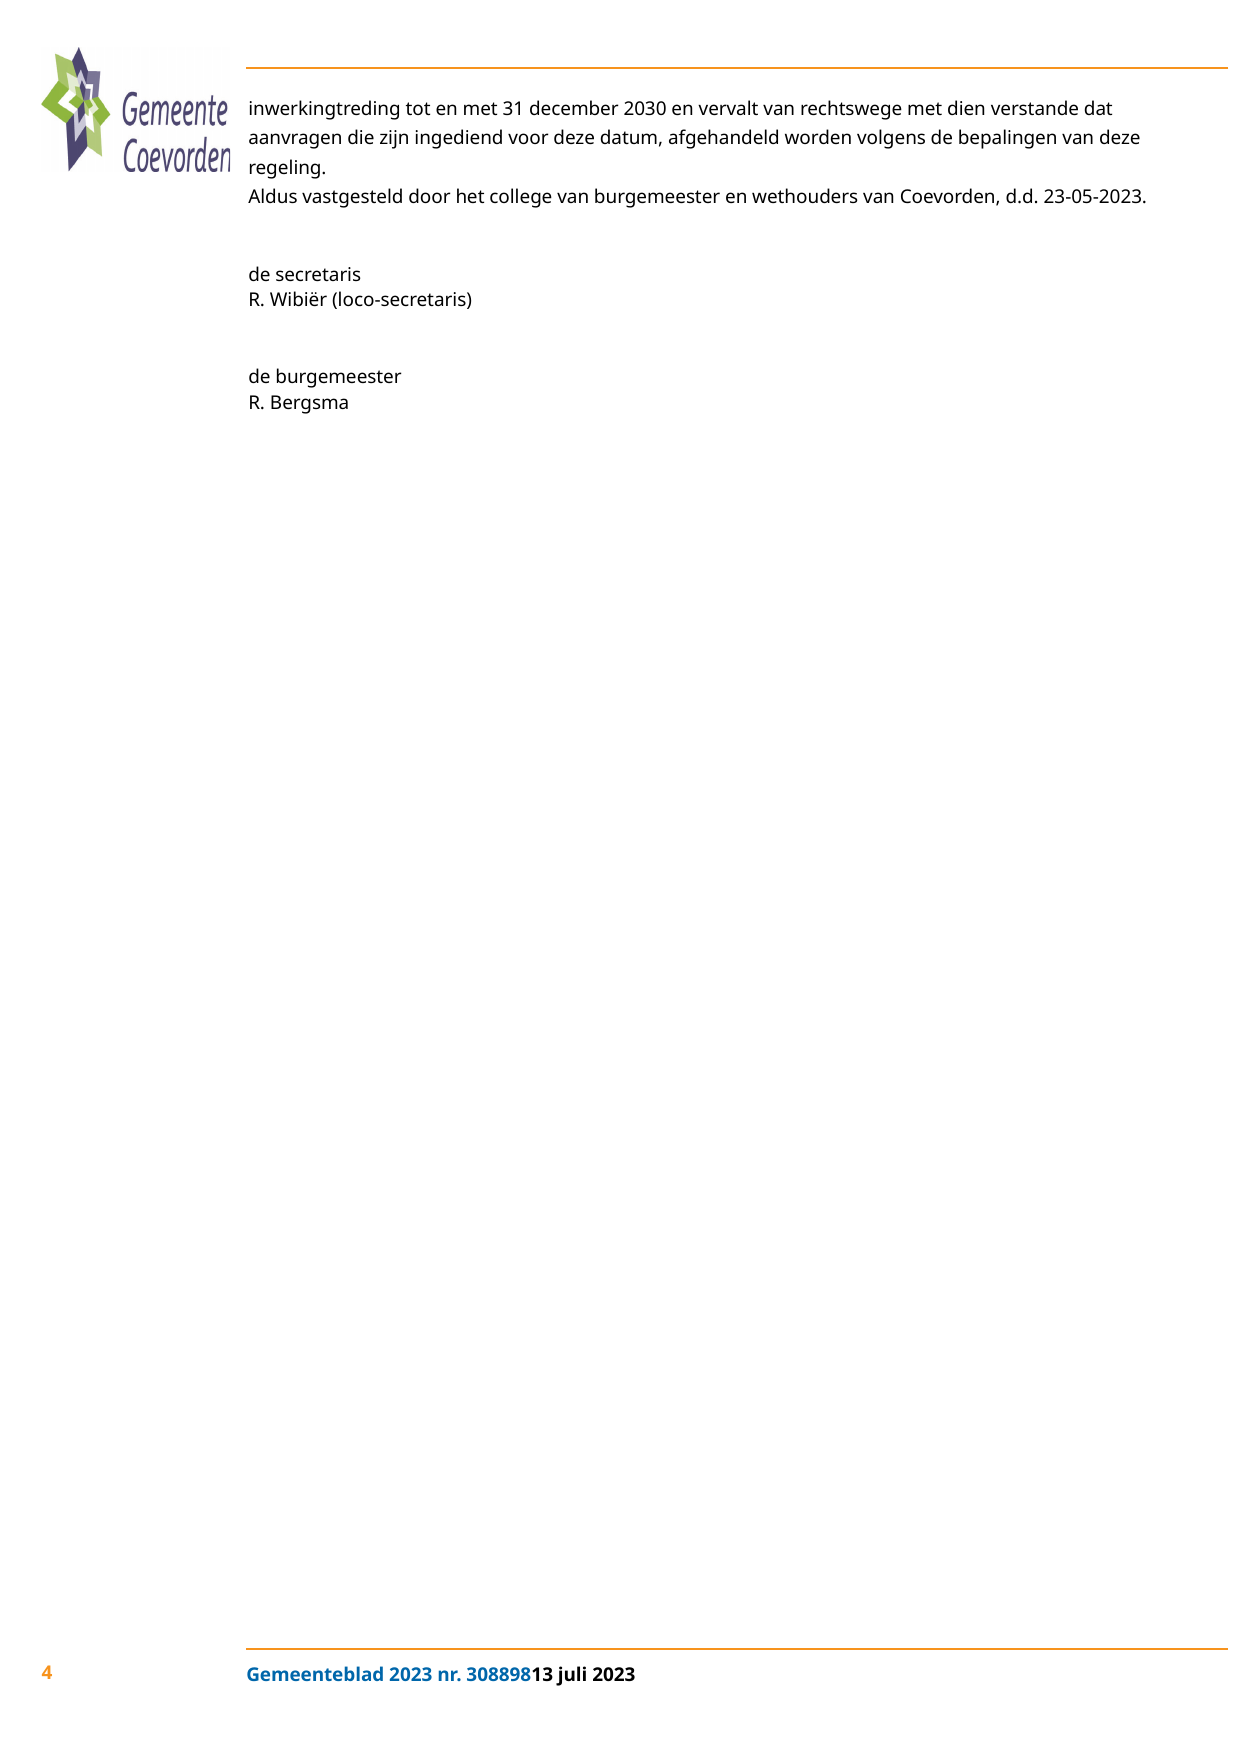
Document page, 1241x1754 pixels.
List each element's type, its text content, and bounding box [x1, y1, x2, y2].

text Aldus vastgesteld door het college van burgemeester en wethouders van Coevorden, d.d. 23-05-2023. [248, 183, 1152, 209]
text de burgemeester [248, 364, 1152, 389]
text R. Wibiër (loco-secretaris) [248, 286, 1152, 312]
text de secretaris [248, 261, 1152, 286]
picture [41, 47, 231, 172]
text R. Bergsma [248, 389, 1152, 415]
text inwerkingtreding tot en met 31 december 2030 en vervalt van rechtswege met dien verstande dat aanvragen die zijn ingediend voor deze datum, afgehandeld worden volgens de bepalingen van deze regeling. [248, 95, 1152, 180]
